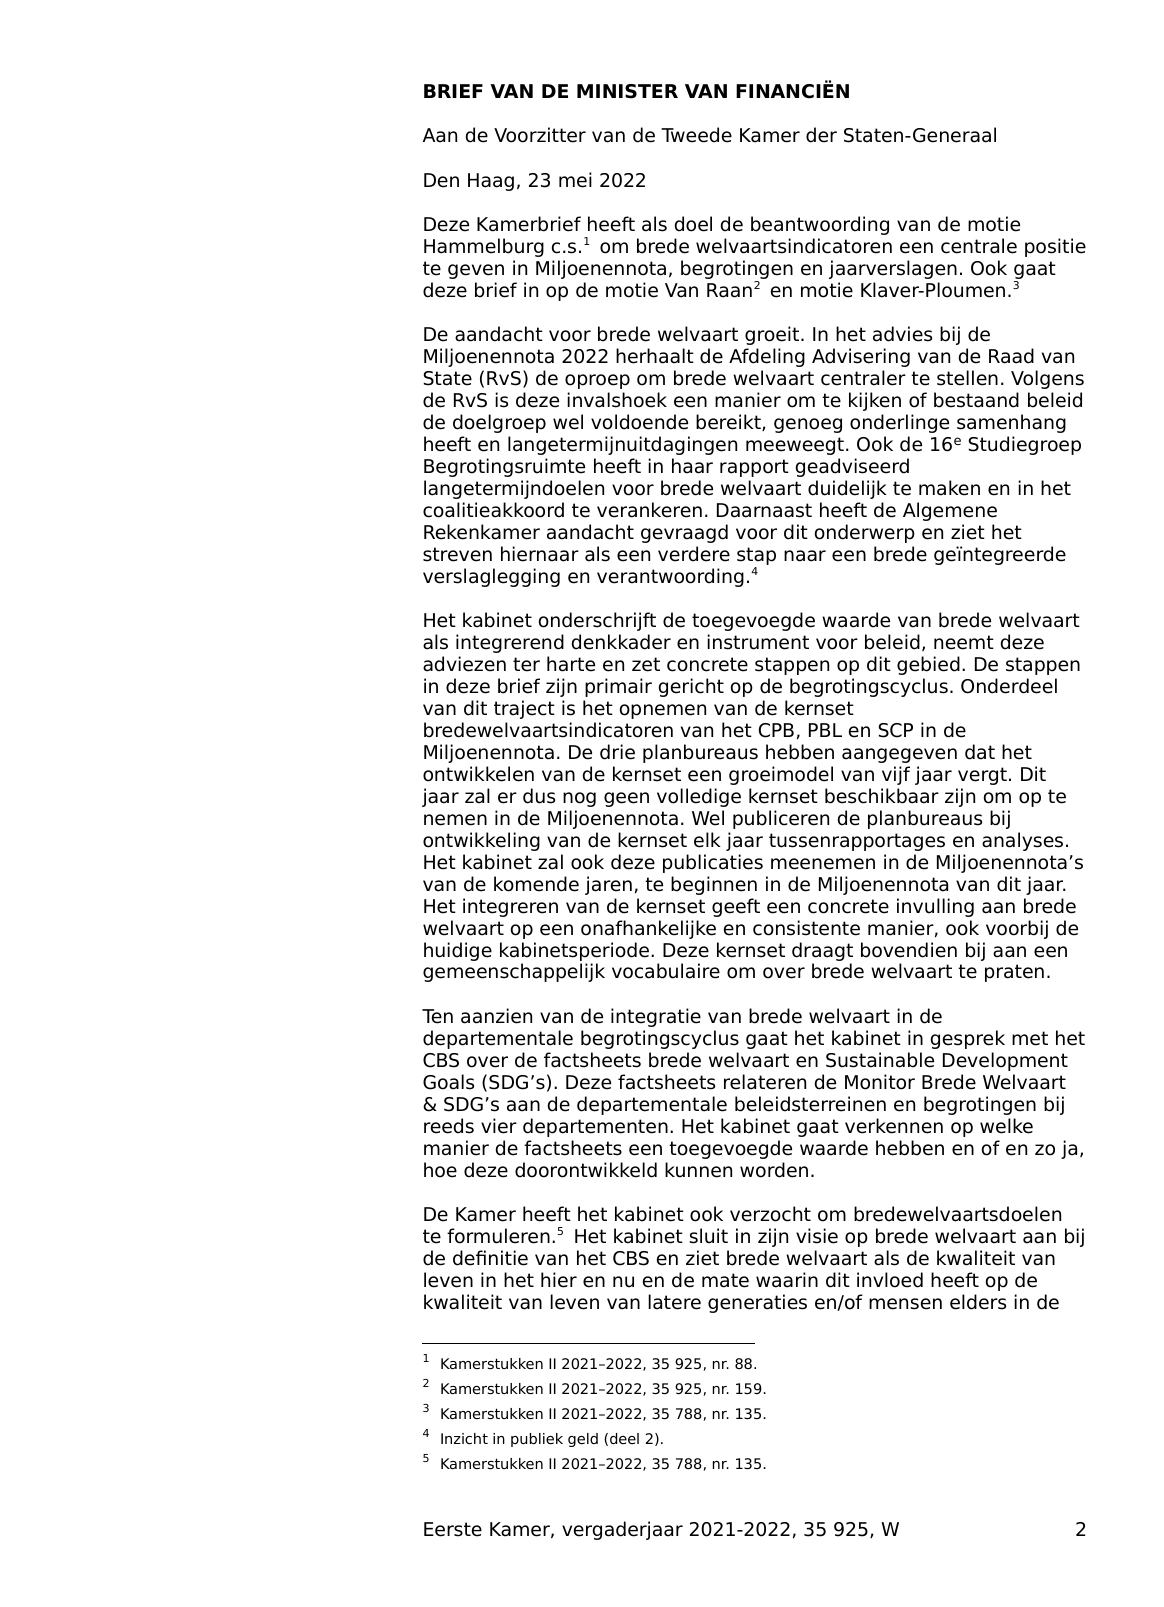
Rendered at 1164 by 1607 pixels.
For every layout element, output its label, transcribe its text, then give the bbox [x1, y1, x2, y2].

text Kamerstukken II 2021–2022, 35 925, nr. 88. [422, 1352, 1087, 1374]
text Den Haag, 23 mei 2022 [422, 169, 1087, 192]
text Kamerstukken II 2021–2022, 35 925, nr. 159. [422, 1377, 1087, 1399]
text De aandacht voor brede welvaart groeit. In het advies bij de Miljoenennota 2022 herhaalt de Afdeling Advisering van de Raad van State (RvS) de oproep om brede welvaart centraler te stellen. Volgens de RvS is deze invalshoek een manier om te kijken of bestaand beleid de doelgroep wel voldoende bereikt, genoeg onderlinge samenhang heeft en langetermijnuitdagingen meeweegt. Ook de 16e Studiegroep Begrotingsruimte heeft in haar rapport geadviseerd langetermijndoelen voor brede welvaart duidelijk te maken en in het coalitieakkoord te verankeren. Daarnaast heeft de Algemene Rekenkamer aandacht gevraagd voor dit onderwerp en ziet het streven hiernaar als een verdere stap naar een brede geïntegreerde verslaglegging en verantwoording. [422, 324, 1087, 588]
text Deze Kamerbrief heeft als doel de beantwoording van de motie Hammelburg c.s. om brede welvaartsindicatoren een centrale positie te geven in Miljoenennota, begrotingen en jaarverslagen. Ook gaat deze brief in op de motie Van Raan en motie Klaver-Ploumen. [422, 214, 1087, 302]
text Inzicht in publiek geld (deel 2). [422, 1427, 1087, 1449]
text Ten aanzien van de integratie van brede welvaart in de departementale begrotingscyclus gaat het kabinet in gesprek met het CBS over de factsheets brede welvaart en Sustainable Development Goals (SDG’s). Deze factsheets relateren de Monitor Brede Welvaart & SDG’s aan de departementale beleidsterreinen en begrotingen bij reeds vier departementen. Het kabinet gaat verkennen op welke manier de factsheets een toegevoegde waarde hebben en of en zo ja, hoe deze doorontwikkeld kunnen worden. [422, 1006, 1087, 1181]
text Het kabinet onderschrijft de toegevoegde waarde van brede welvaart als integrerend denkkader en instrument voor beleid, neemt deze adviezen ter harte en zet concrete stappen op dit gebied. De stappen in deze brief zijn primair gericht op de begrotingscyclus. Onderdeel van dit traject is het opnemen van de kernset bredewelvaartsindicatoren van het CPB, PBL en SCP in de Miljoenennota. De drie planbureaus hebben aangegeven dat het ontwikkelen van de kernset een groeimodel van vijf jaar vergt. Dit jaar zal er dus nog geen volledige kernset beschikbaar zijn om op te nemen in de Miljoenennota. Wel publiceren de planbureaus bij ontwikkeling van de kernset elk jaar tussenrapportages en analyses. Het kabinet zal ook deze publicaties meenemen in de Miljoenennota’s van de komende jaren, te beginnen in de Miljoenennota van dit jaar. Het integreren van de kernset geeft een concrete invulling aan brede welvaart op een onafhankelijke en consistente manier, ook voorbij de huidige kabinetsperiode. Deze kernset draagt bovendien bij aan een gemeenschappelijk vocabulaire om over brede welvaart te praten. [422, 610, 1087, 983]
subtitle BRIEF VAN DE MINISTER VAN FINANCIËN [422, 81, 1087, 103]
text Aan de Voorzitter van de Tweede Kamer der Staten-Generaal [422, 125, 1087, 147]
text Kamerstukken II 2021–2022, 35 788, nr. 135. [422, 1452, 1087, 1474]
text Kamerstukken II 2021–2022, 35 788, nr. 135. [422, 1402, 1087, 1424]
text De Kamer heeft het kabinet ook verzocht om bredewelvaartsdoelen te formuleren. Het kabinet sluit in zijn visie op brede welvaart aan bij de definitie van het CBS en ziet brede welvaart als de kwaliteit van leven in het hier en nu en de mate waarin dit invloed heeft op de kwaliteit van leven van latere generaties en/of mensen elders in de [422, 1204, 1087, 1313]
